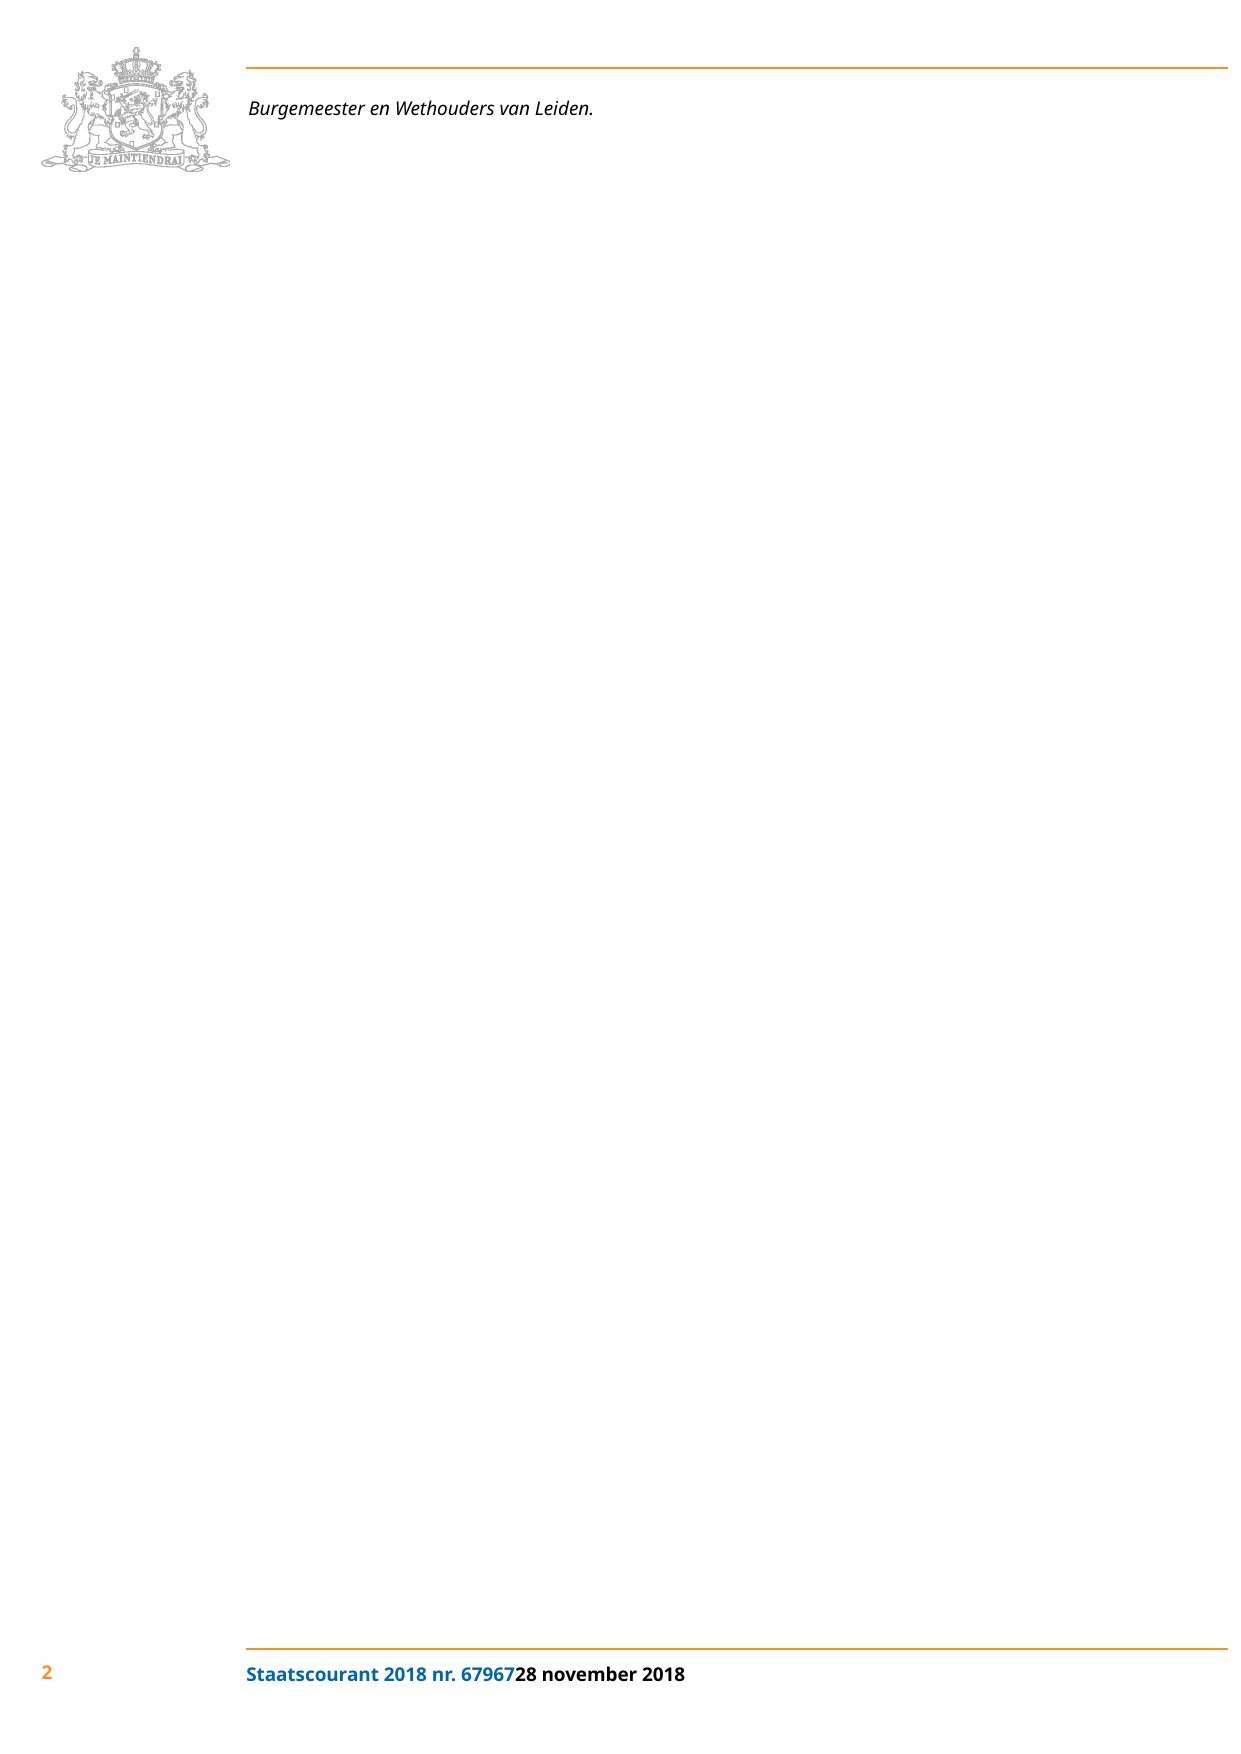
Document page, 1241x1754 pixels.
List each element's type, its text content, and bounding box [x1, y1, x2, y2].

text Burgemeester en Wethouders van Leiden. [248, 95, 1152, 121]
picture [41, 47, 231, 172]
